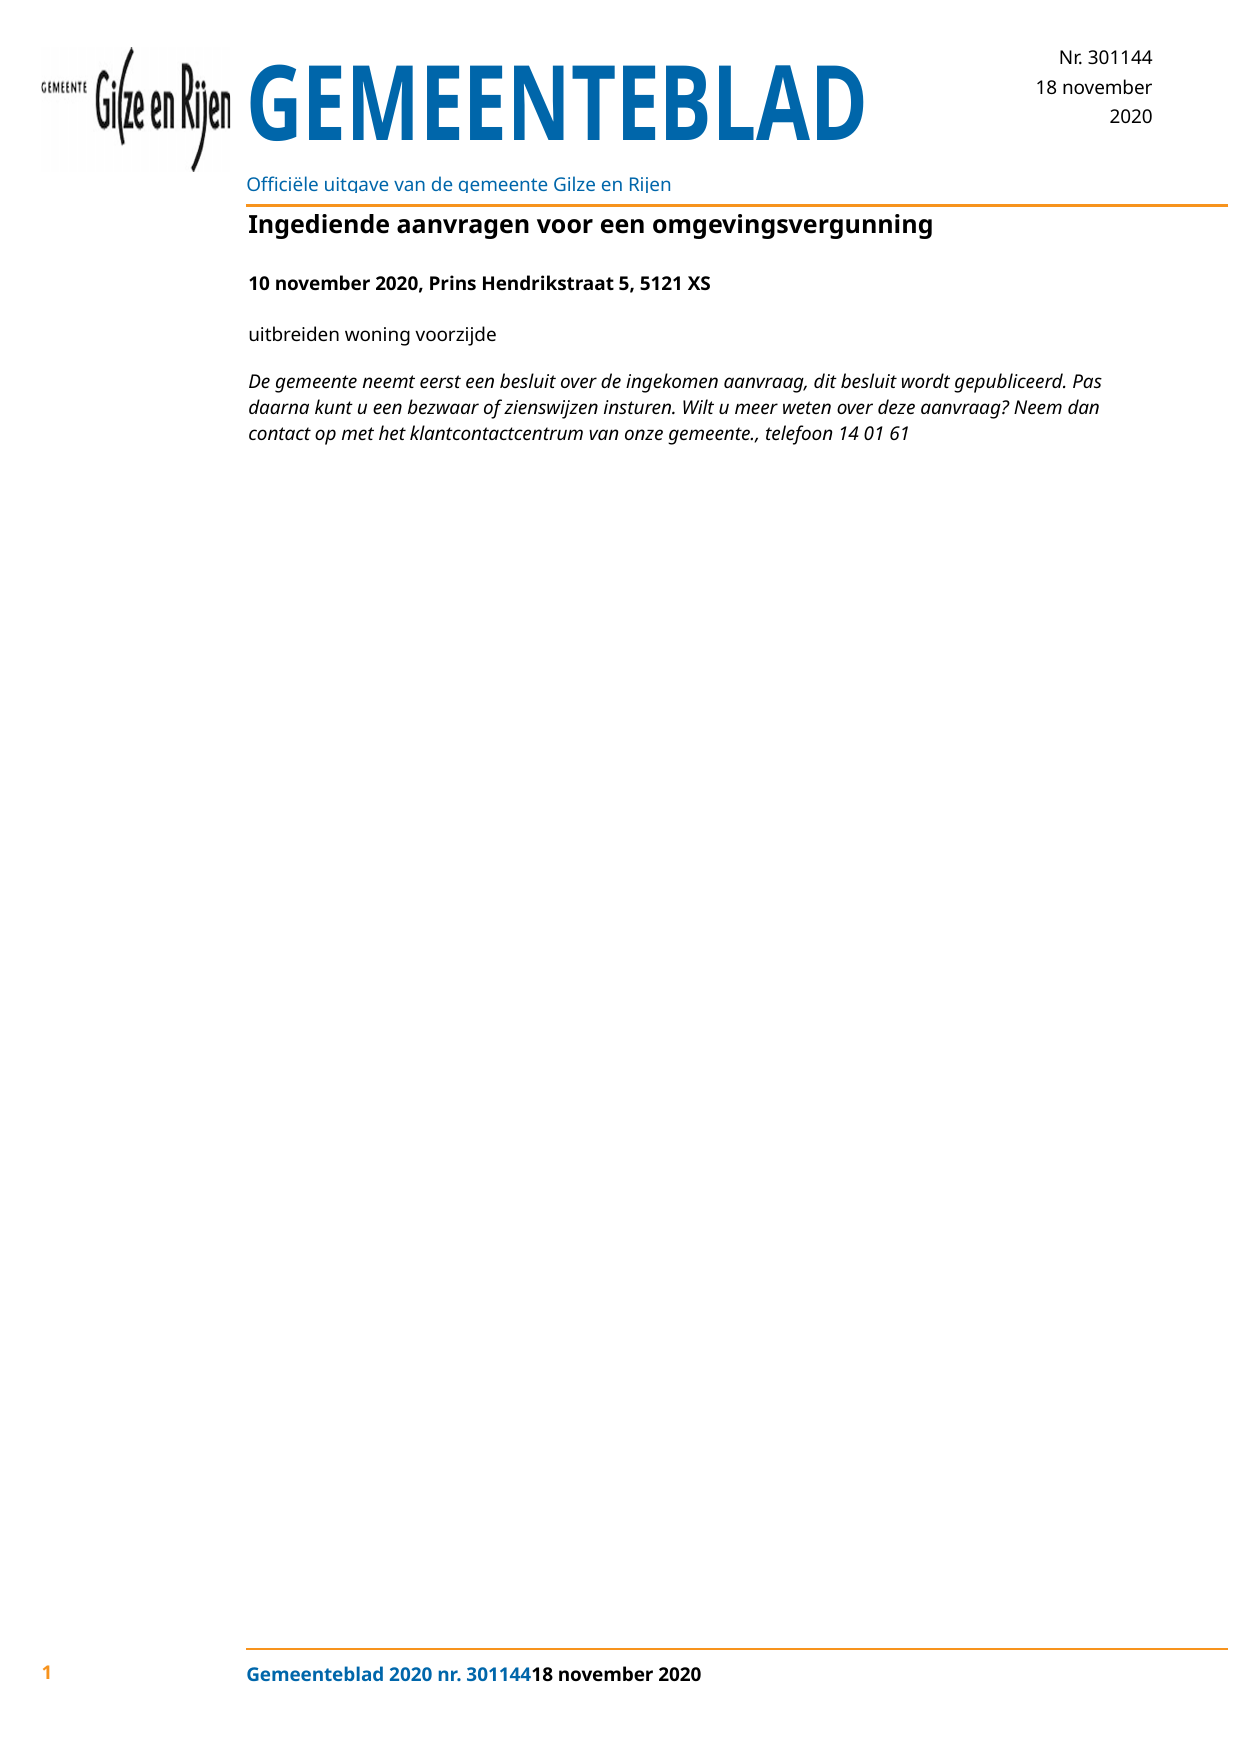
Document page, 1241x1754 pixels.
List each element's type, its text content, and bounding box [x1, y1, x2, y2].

text 10 november 2020, Prins Hendrikstraat 5, 5121 XS [248, 270, 1152, 296]
text Ingediende aanvragen voor een omgevingsvergunning [248, 207, 1152, 241]
picture [41, 47, 231, 172]
text De gemeente neemt eerst een besluit over de ingekomen aanvraag, dit besluit wordt gepubliceerd. Pas daarna kunt u een bezwaar of zienswijzen insturen. Wilt u meer weten over deze aanvraag? Neem dan contact op met het klantcontactcentrum van onze gemeente., telefoon 14 01 61 [248, 368, 1152, 446]
text uitbreiden woning voorzijde [248, 321, 1152, 346]
